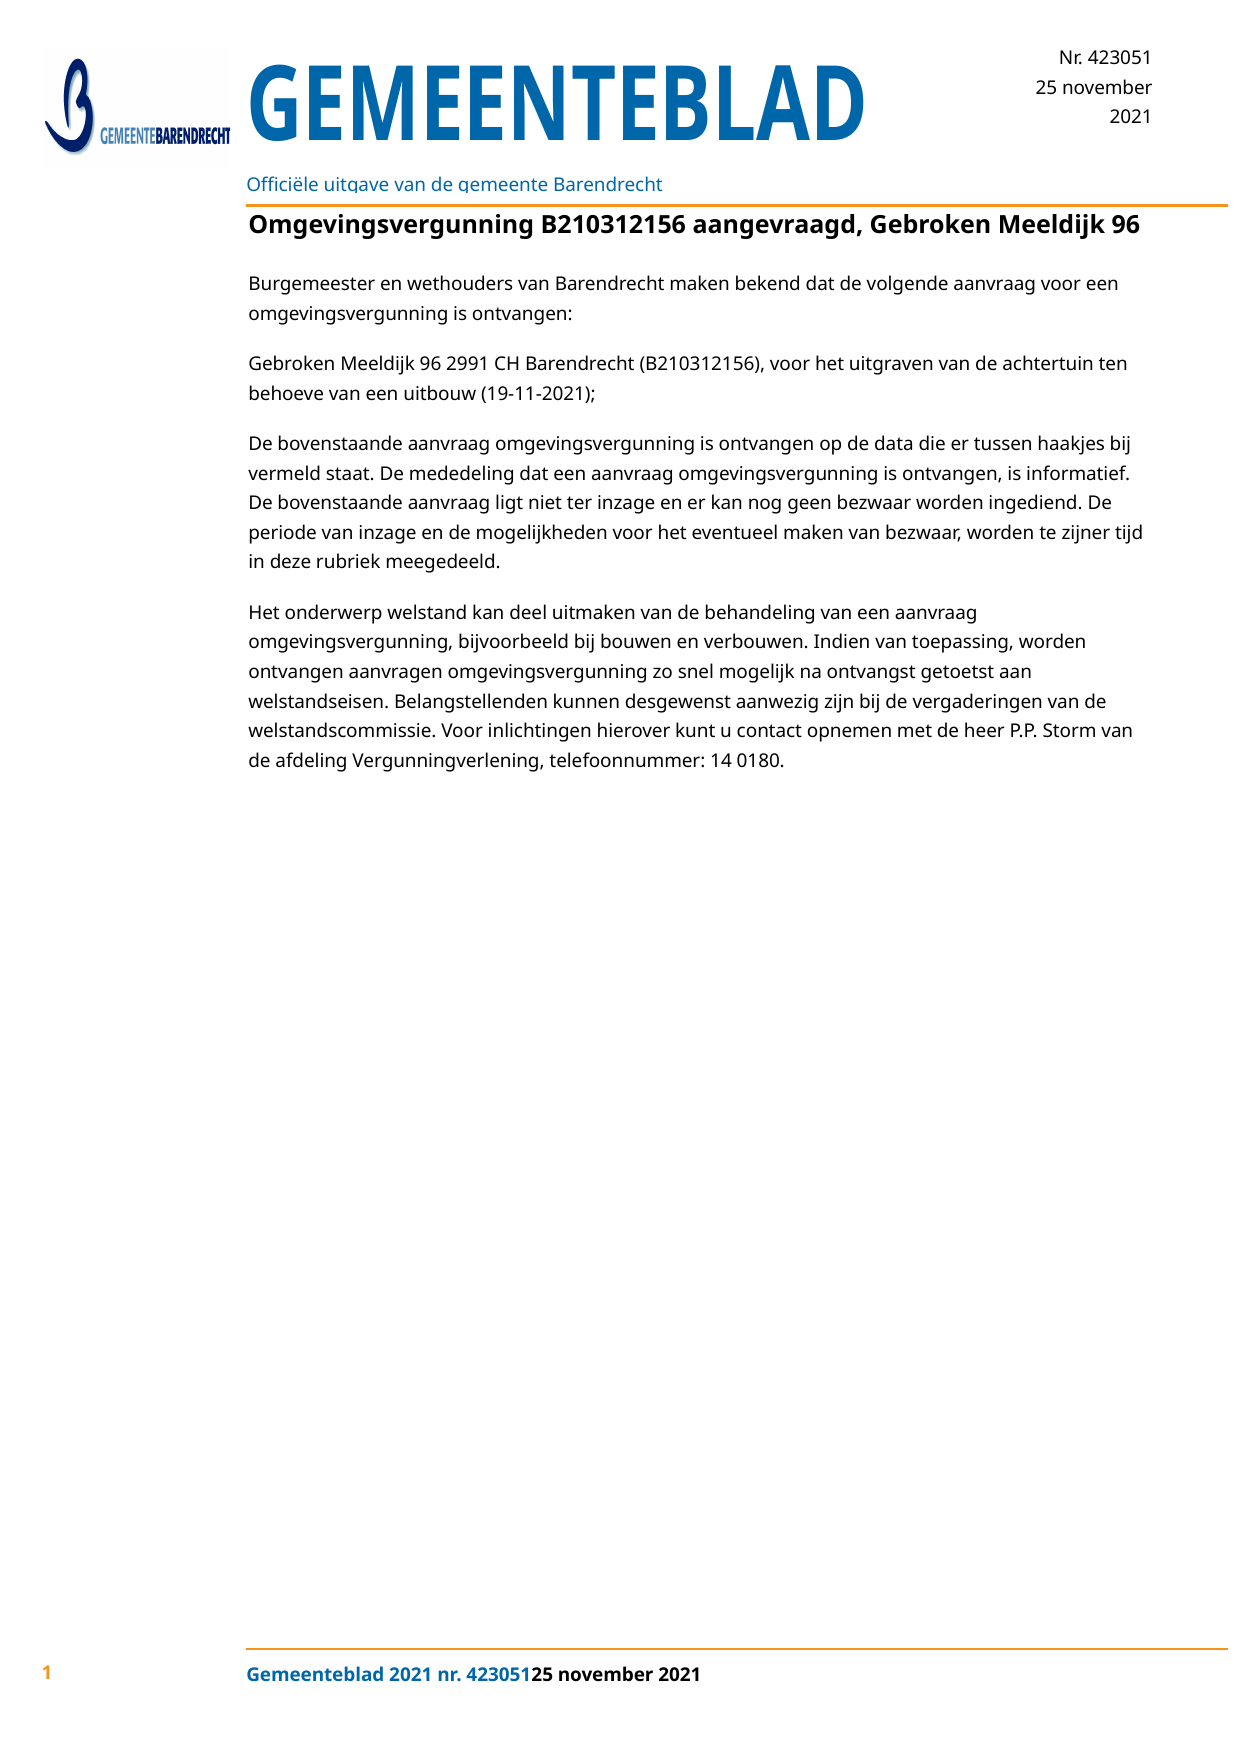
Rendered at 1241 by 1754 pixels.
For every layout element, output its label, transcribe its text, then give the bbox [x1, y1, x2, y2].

text Het onderwerp welstand kan deel uitmaken van de behandeling van een aanvraag omgevingsvergunning, bijvoorbeeld bij bouwen en verbouwen. Indien van toepassing, worden ontvangen aanvragen omgevingsvergunning zo snel mogelijk na ontvangst getoetst aan welstandseisen. Belangstellenden kunnen desgewenst aanwezig zijn bij de vergaderingen van de welstandscommissie. Voor inlichtingen hierover kunt u contact opnemen met de heer P.P. Storm van de afdeling Vergunningverlening, telefoonnummer: 14 0180. [248, 599, 1152, 773]
text Burgemeester en wethouders van Barendrecht maken bekend dat de volgende aanvraag voor een omgevingsvergunning is ontvangen: [248, 270, 1152, 326]
text De bovenstaande aanvraag omgevingsvergunning is ontvangen op de data die er tussen haakjes bij vermeld staat. De mededeling dat een aanvraag omgevingsvergunning is ontvangen, is informatief. De bovenstaande aanvraag ligt niet ter inzage en er kan nog geen bezwaar worden ingediend. De periode van inzage en de mogelijkheden voor het eventueel maken van bezwaar, worden te zijner tijd in deze rubriek meegedeeld. [248, 430, 1152, 574]
text Omgevingsvergunning B210312156 aangevraagd, Gebroken Meeldijk 96 [248, 207, 1152, 241]
picture [41, 47, 231, 172]
text Gebroken Meeldijk 96 2991 CH Barendrecht (B210312156), voor het uitgraven van de achtertuin ten behoeve van een uitbouw (19-11-2021); [248, 350, 1152, 406]
